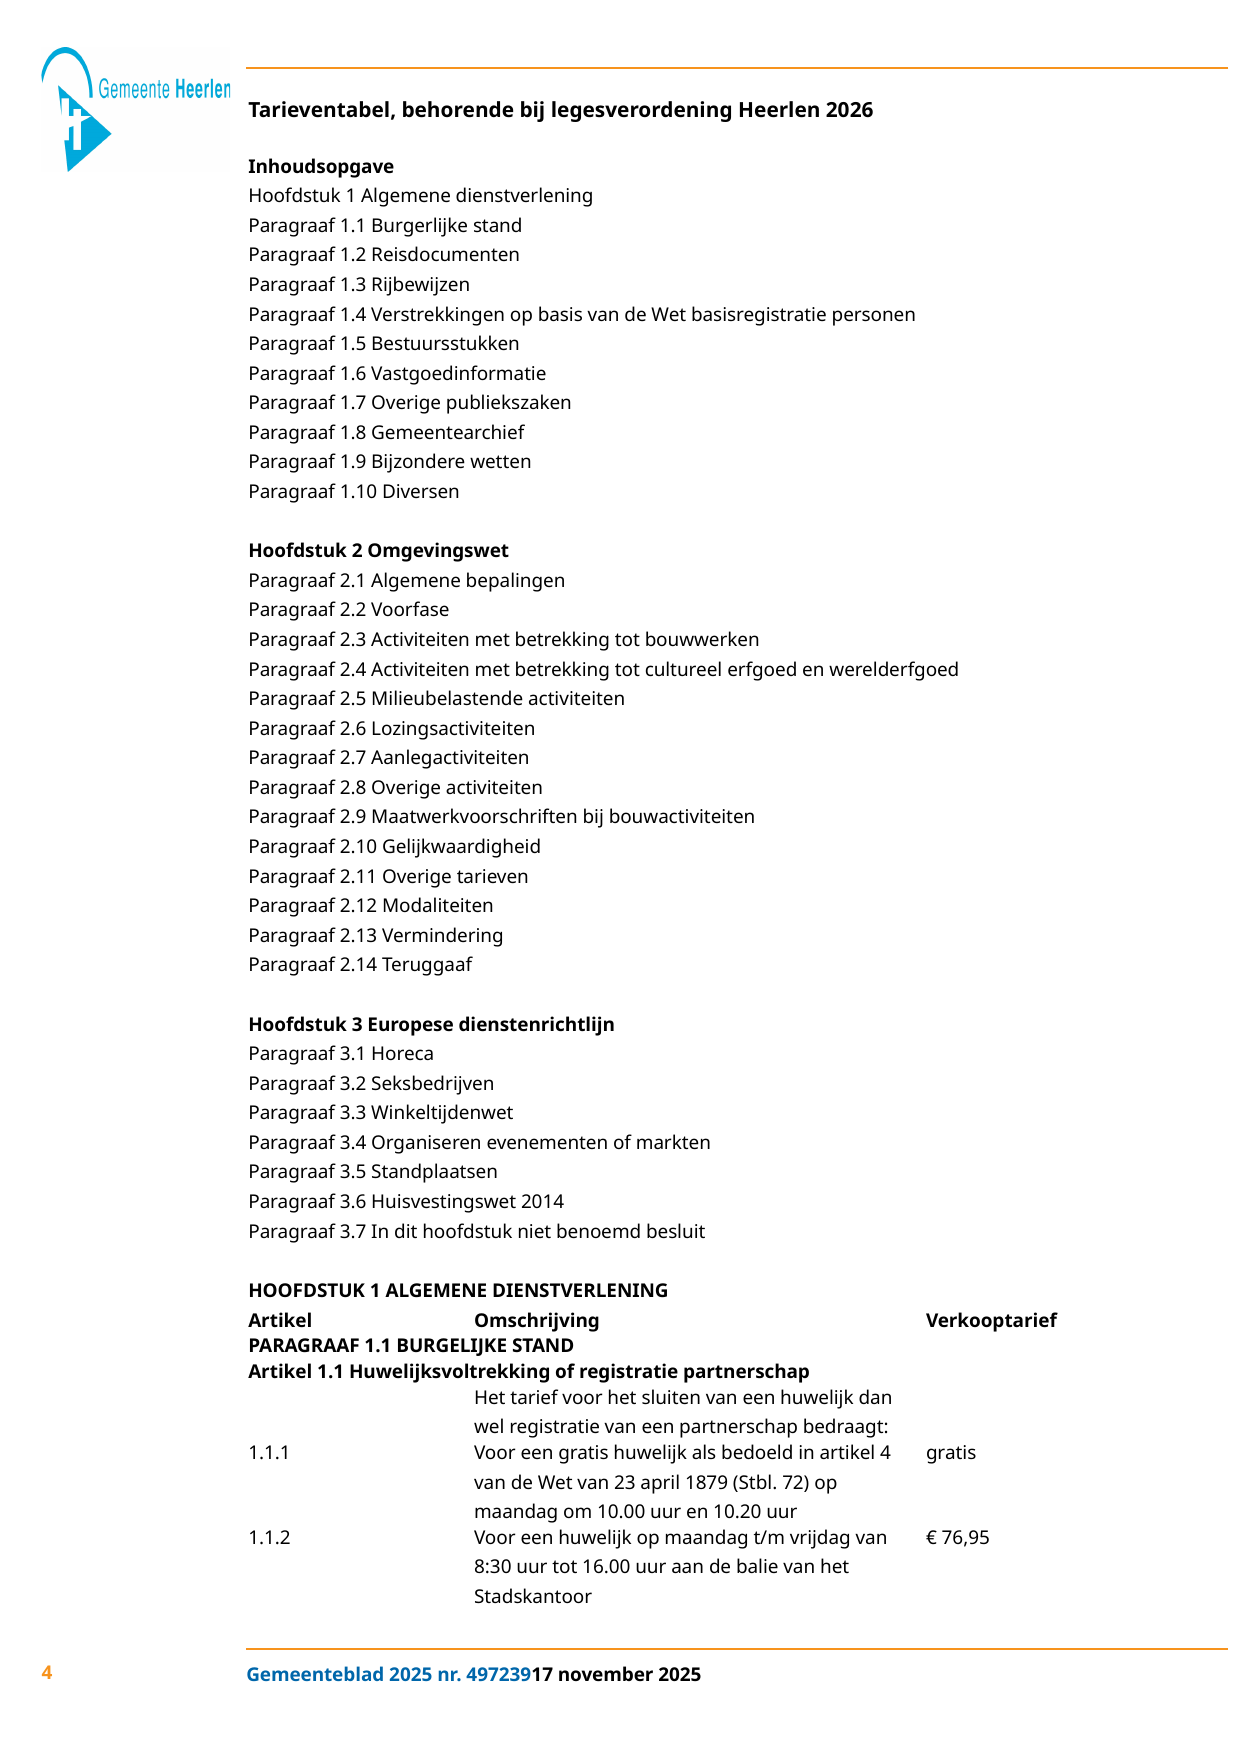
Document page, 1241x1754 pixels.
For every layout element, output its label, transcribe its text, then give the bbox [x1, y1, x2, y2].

text Paragraaf 2.5 Milieubelastende activiteiten [248, 685, 1152, 711]
table_cell 1.1.2 [248, 1524, 474, 1609]
text Paragraaf 3.4 Organiseren evenementen of markten [248, 1129, 1152, 1155]
table_cell gratis [926, 1439, 1152, 1524]
text Hoofdstuk 3 Europese dienstenrichtlijn [248, 1011, 1152, 1037]
text Paragraaf 2.9 Maatwerkvoorschriften bij bouwactiviteiten [248, 804, 1152, 829]
text Paragraaf 2.8 Overige activiteiten [248, 774, 1152, 800]
table_cell 1.1.1 [248, 1439, 474, 1524]
text Paragraaf 1.8 Gemeentearchief [248, 419, 1152, 445]
text HOOFDSTUK 1 ALGEMENE DIENSTVERLENING [248, 1277, 1152, 1303]
text Paragraaf 3.3 Winkeltijdenwet [248, 1099, 1152, 1125]
text Paragraaf 2.13 Vermindering [248, 922, 1152, 948]
table_header Verkooptarief [926, 1307, 1152, 1332]
table_cell € 76,95 [926, 1524, 1152, 1609]
text Paragraaf 1.7 Overige publiekszaken [248, 389, 1152, 415]
text Paragraaf 2.6 Lozingsactiviteiten [248, 715, 1152, 741]
table_cell Voor een huwelijk op maandag t/m vrijdag van 8:30 uur tot 16.00 uur aan de balie van het Stadskantoor [474, 1524, 926, 1609]
text Hoofdstuk 2 Omgevingswet [248, 537, 1152, 563]
table_cell [248, 1384, 474, 1439]
text Paragraaf 1.5 Bestuursstukken [248, 330, 1152, 356]
table_header Omschrijving [474, 1307, 926, 1332]
text Inhoudsopgave [248, 153, 1152, 179]
text Paragraaf 2.4 Activiteiten met betrekking tot cultureel erfgoed en werelderfgoed [248, 656, 1152, 682]
table_cell PARAGRAAF 1.1 BURGELIJKE STAND [248, 1333, 1152, 1358]
text Paragraaf 1.1 Burgerlijke stand [248, 212, 1152, 238]
text Paragraaf 1.3 Rijbewijzen [248, 271, 1152, 297]
text Paragraaf 3.6 Huisvestingswet 2014 [248, 1188, 1152, 1214]
text Paragraaf 1.6 Vastgoedinformatie [248, 360, 1152, 386]
picture [41, 47, 59, 70]
picture [41, 47, 231, 172]
table_cell Voor een gratis huwelijk als bedoeld in artikel 4 van de Wet van 23 april 1879 (Stbl. 72) op maandag om 10.00 uur en 10.20 uur [474, 1439, 926, 1524]
text Paragraaf 3.1 Horeca [248, 1040, 1152, 1066]
text Paragraaf 2.10 Gelijkwaardigheid [248, 833, 1152, 859]
text Paragraaf 2.2 Voorfase [248, 597, 1152, 622]
text Paragraaf 1.2 Reisdocumenten [248, 242, 1152, 267]
text Paragraaf 2.1 Algemene bepalingen [248, 567, 1152, 593]
text Paragraaf 1.10 Diversen [248, 478, 1152, 504]
text Paragraaf 3.2 Seksbedrijven [248, 1070, 1152, 1096]
text Hoofdstuk 1 Algemene dienstverlening [248, 182, 1152, 208]
table_cell Artikel 1.1 Huwelijksvoltrekking of registratie partnerschap [248, 1358, 1152, 1384]
text Paragraaf 2.12 Modaliteiten [248, 892, 1152, 918]
table_cell Het tarief voor het sluiten van een huwelijk dan wel registratie van een partnerschap bedraagt: [474, 1384, 926, 1439]
text Paragraaf 2.3 Activiteiten met betrekking tot bouwwerken [248, 626, 1152, 652]
text Paragraaf 2.7 Aanlegactiviteiten [248, 744, 1152, 770]
text Paragraaf 1.9 Bijzondere wetten [248, 449, 1152, 474]
text Paragraaf 1.4 Verstrekkingen op basis van de Wet basisregistratie personen [248, 301, 1152, 327]
text Paragraaf 3.7 In dit hoofdstuk niet benoemd besluit [248, 1218, 1152, 1244]
text Paragraaf 2.11 Overige tarieven [248, 863, 1152, 889]
text Tarieventabel, behorende bij legesverordening Heerlen 2026 [248, 95, 1152, 123]
text Paragraaf 3.5 Standplaatsen [248, 1159, 1152, 1184]
text Paragraaf 2.14 Teruggaaf [248, 952, 1152, 977]
table_cell [926, 1384, 1152, 1439]
table_header Artikel [248, 1307, 474, 1332]
